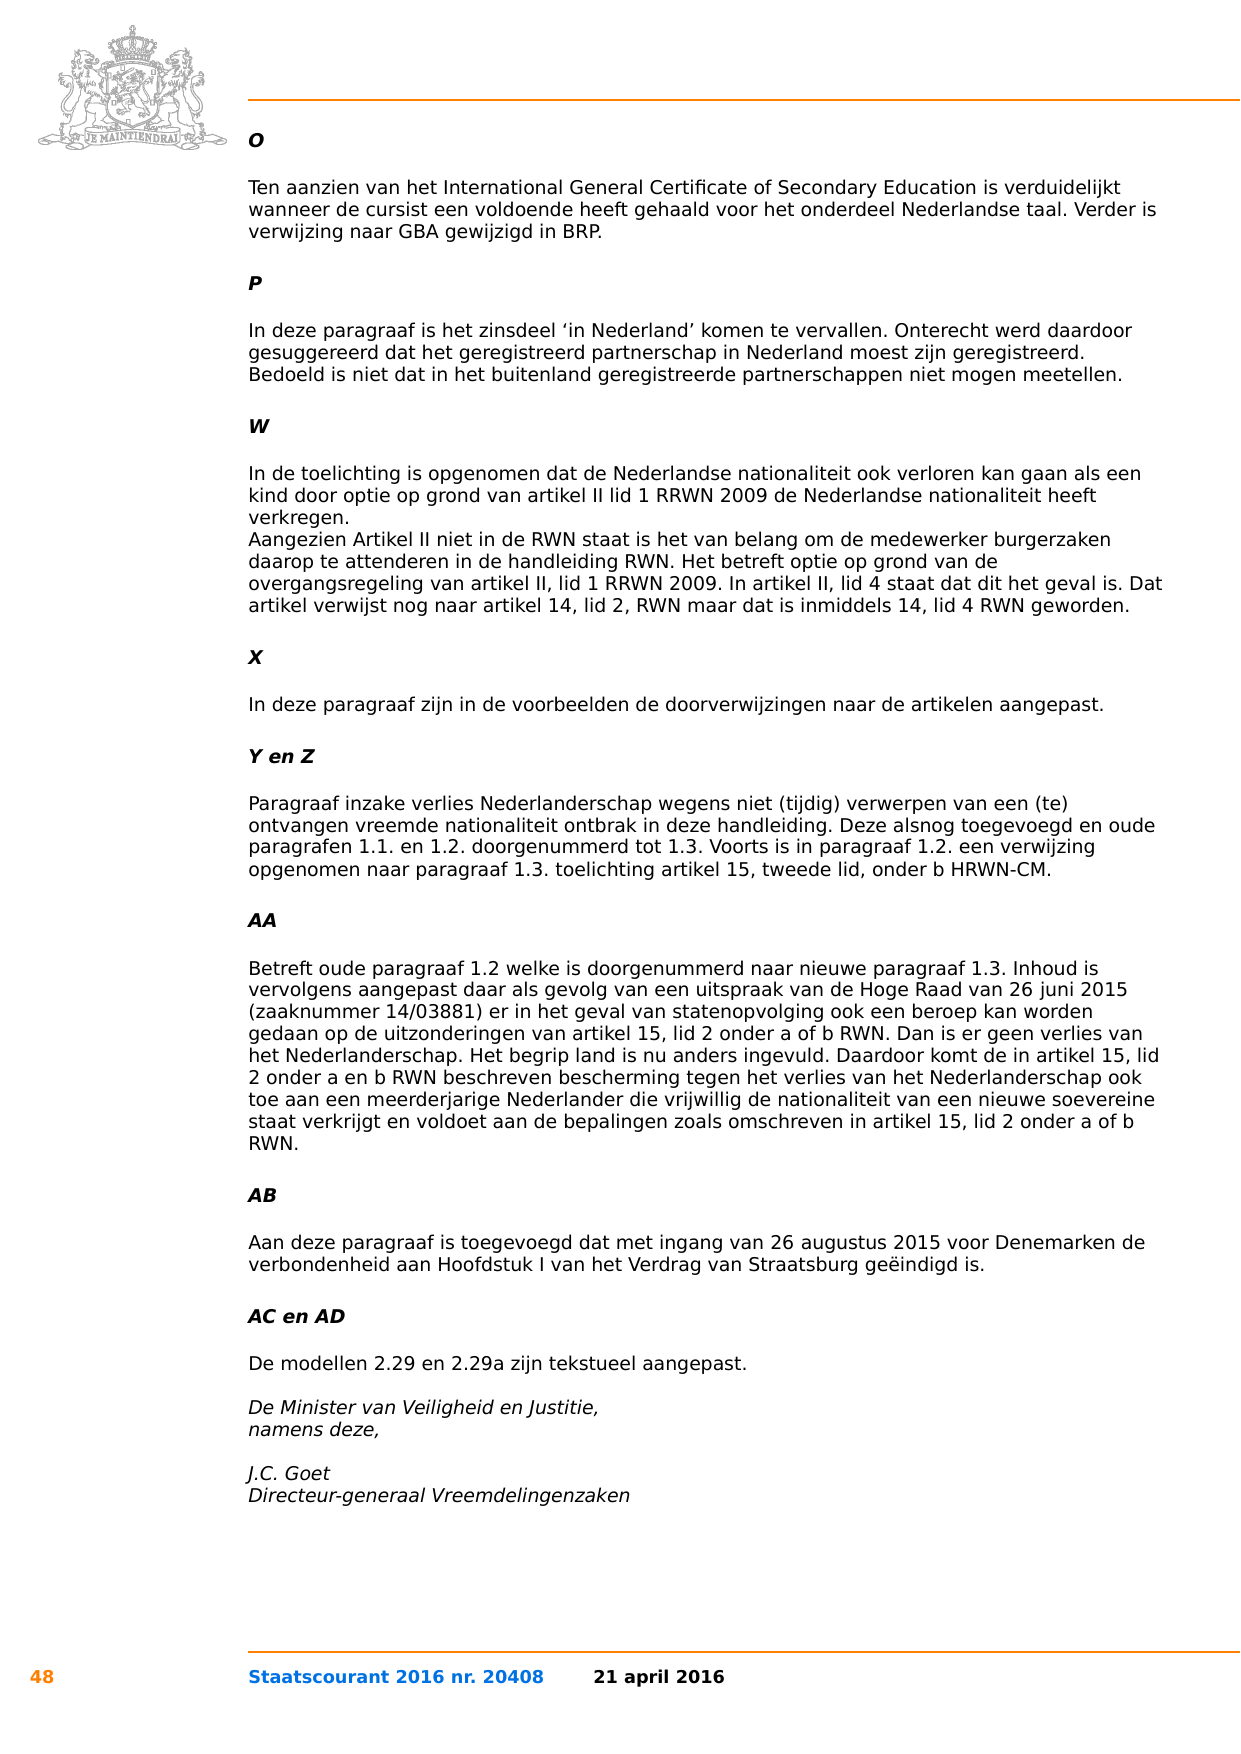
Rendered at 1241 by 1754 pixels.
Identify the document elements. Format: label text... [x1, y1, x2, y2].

subtitle W [248, 416, 1163, 438]
subtitle AB [248, 1185, 1163, 1207]
subtitle X [248, 647, 1163, 668]
subtitle AC en AD [248, 1306, 1163, 1328]
text De modellen 2.29 en 2.29a zijn tekstueel aangepast. [248, 1353, 1163, 1375]
subtitle Y en Z [248, 746, 1163, 767]
subtitle P [248, 273, 1163, 295]
text In deze paragraaf zijn in de voorbeelden de doorverwijzingen naar de artikelen aangepast. [248, 693, 1163, 716]
text In deze paragraaf is het zinsdeel ‘in Nederland’ komen te vervallen. Onterecht werd daardoor gesuggereerd dat het geregistreerd partnerschap in Nederland moest zijn geregistreerd. Bedoeld is niet dat in het buitenland geregistreerde partnerschappen niet mogen meetellen. [248, 320, 1163, 386]
text Paragraaf inzake verlies Nederlanderschap wegens niet (tijdig) verwerpen van een (te) ontvangen vreemde nationaliteit ontbrak in deze handleiding. Deze alsnog toegevoegd en oude paragrafen 1.1. en 1.2. doorgenummerd tot 1.3. Voorts is in paragraaf 1.2. een verwijzing opgenomen naar paragraaf 1.3. toelichting artikel 15, tweede lid, onder b HRWN-CM. [248, 792, 1163, 880]
text De Minister van Veiligheid en Justitie, namens deze, J.C. Goet Directeur-generaal Vreemdelingenzaken [248, 1397, 1163, 1507]
text Aan deze paragraaf is toegevoegd dat met ingang van 26 augustus 2015 voor Denemarken de verbondenheid aan Hoofdstuk I van het Verdrag van Straatsburg geëindigd is. [248, 1232, 1163, 1276]
text In de toelichting is opgenomen dat de Nederlandse nationaliteit ook verloren kan gaan als een kind door optie op grond van artikel II lid 1 RRWN 2009 de Nederlandse nationaliteit heeft verkregen. [248, 463, 1163, 529]
subtitle O [248, 130, 1163, 152]
subtitle AA [248, 910, 1163, 932]
picture [38, 25, 227, 150]
text Aangezien Artikel II niet in de RWN staat is het van belang om de medewerker burgerzaken daarop te attenderen in de handleiding RWN. Het betreft optie op grond van de overgangsregeling van artikel II, lid 1 RRWN 2009. In artikel II, lid 4 staat dat dit het geval is. Dat artikel verwijst nog naar artikel 14, lid 2, RWN maar dat is inmiddels 14, lid 4 RWN geworden. [248, 529, 1163, 617]
text Betreft oude paragraaf 1.2 welke is doorgenummerd naar nieuwe paragraaf 1.3. Inhoud is vervolgens aangepast daar als gevolg van een uitspraak van de Hoge Raad van 26 juni 2015 (zaaknummer 14/03881) er in het geval van statenopvolging ook een beroep kan worden gedaan op de uitzonderingen van artikel 15, lid 2 onder a of b RWN. Dan is er geen verlies van het Nederlanderschap. Het begrip land is nu anders ingevuld. Daardoor komt de in artikel 15, lid 2 onder a en b RWN beschreven bescherming tegen het verlies van het Nederlanderschap ook toe aan een meerderjarige Nederlander die vrijwillig de nationaliteit van een nieuwe soevereine staat verkrijgt en voldoet aan de bepalingen zoals omschreven in artikel 15, lid 2 onder a of b RWN. [248, 957, 1163, 1155]
text Ten aanzien van het International General Certificate of Secondary Education is verduidelijkt wanneer de cursist een voldoende heeft gehaald voor het onderdeel Nederlandse taal. Verder is verwijzing naar GBA gewijzigd in BRP. [248, 177, 1163, 243]
